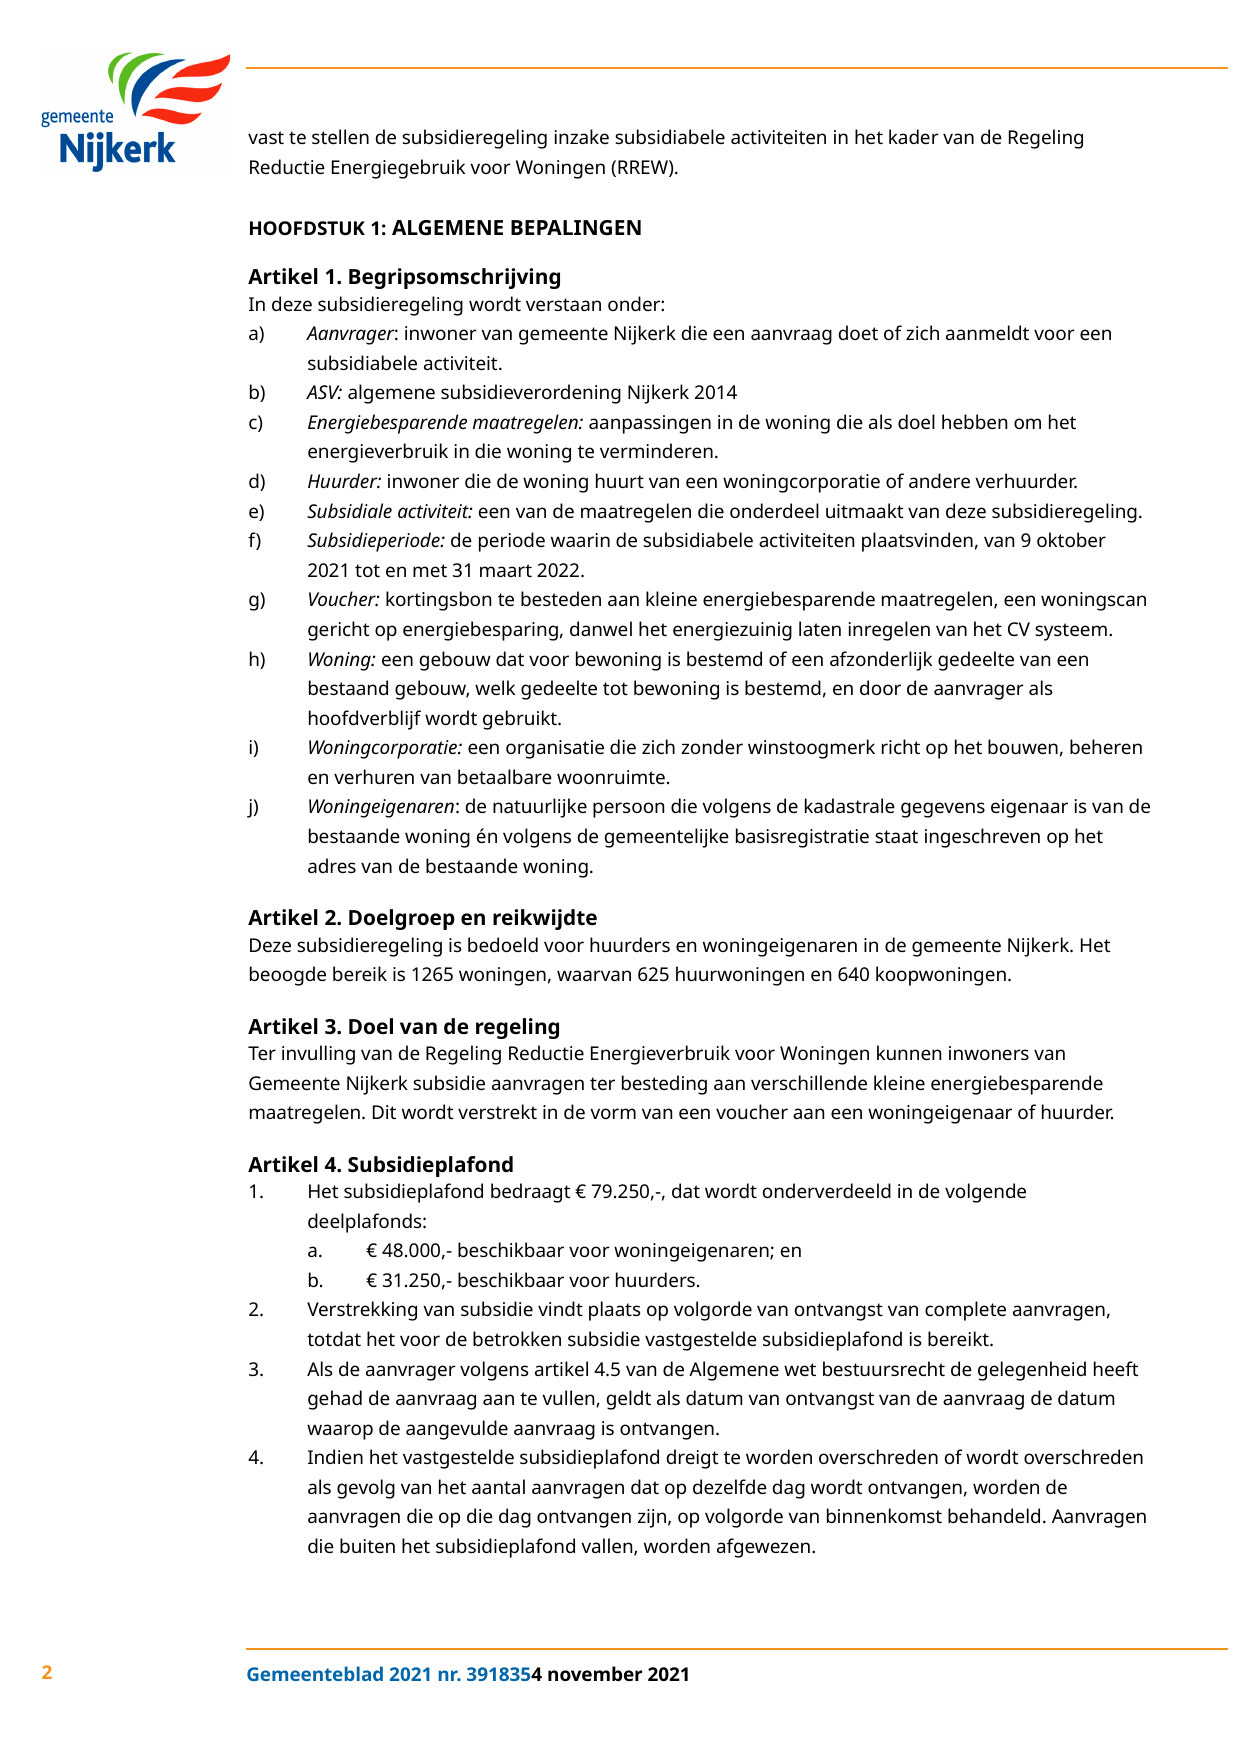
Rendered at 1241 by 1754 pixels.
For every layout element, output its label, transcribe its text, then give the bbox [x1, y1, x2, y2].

list Energiebesparende maatregelen: aanpassingen in de woning die als doel hebben om het energieverbruik in die woning te verminderen. [248, 409, 1152, 464]
list Het subsidieplafond bedraagt € 79.250,-, dat wordt onderverdeeld in de volgende deelplafonds: [248, 1178, 1152, 1233]
text HOOFDSTUK 1: ALGEMENE BEPALINGEN [248, 213, 1152, 242]
list Subsidieperiode: de periode waarin de subsidiabele activiteiten plaatsvinden, van 9 oktober 2021 tot en met 31 maart 2022. [248, 527, 1152, 583]
text Artikel 2. Doelgroep en reikwijdte [248, 903, 1152, 932]
text Ter invulling van de Regeling Reductie Energieverbruik voor Woningen kunnen inwoners van Gemeente Nijkerk subsidie aanvragen ter besteding aan verschillende kleine energiebesparende maatregelen. Dit wordt verstrekt in de vorm van een voucher aan een woningeigenaar of huurder. [248, 1040, 1152, 1125]
text Artikel 4. Subsidieplafond [248, 1150, 1152, 1178]
list Voucher: kortingsbon te besteden aan kleine energiebesparende maatregelen, een woningscan gericht op energiebesparing, danwel het energiezuinig laten inregelen van het CV systeem. [248, 587, 1152, 642]
list Verstrekking van subsidie vindt plaats op volgorde van ontvangst van complete aanvragen, totdat het voor de betrokken subsidie vastgestelde subsidieplafond is bereikt. [248, 1297, 1152, 1352]
list Indien het vastgestelde subsidieplafond dreigt te worden overschreden of wordt overschreden als gevolg van het aantal aanvragen dat op dezelfde dag wordt ontvangen, worden de aanvragen die op die dag ontvangen zijn, op volgorde van binnenkomst behandeld. Aanvragen die buiten het subsidieplafond vallen, worden afgewezen. [248, 1444, 1152, 1559]
list € 31.250,- beschikbaar voor huurders. [307, 1267, 1152, 1293]
list ASV: algemene subsidieverordening Nijkerk 2014 [248, 379, 1152, 405]
text vast te stellen de subsidieregeling inzake subsidiabele activiteiten in het kader van de Regeling Reductie Energiegebruik voor Woningen (RREW). [248, 124, 1152, 180]
list Aanvrager: inwoner van gemeente Nijkerk die een aanvraag doet of zich aanmeldt voor een subsidiabele activiteit. [248, 320, 1152, 376]
list Subsidiale activiteit: een van de maatregelen die onderdeel uitmaakt van deze subsidieregeling. [248, 498, 1152, 524]
picture [41, 47, 231, 172]
list Woningcorporatie: een organisatie die zich zonder winstoogmerk richt op het bouwen, beheren en verhuren van betaalbare woonruimte. [248, 734, 1152, 790]
list Huurder: inwoner die de woning huurt van een woningcorporatie of andere verhuurder. [248, 468, 1152, 494]
list Woning: een gebouw dat voor bewoning is bestemd of een afzonderlijk gedeelte van een bestaand gebouw, welk gedeelte tot bewoning is bestemd, en door de aanvrager als hoofdverblijf wordt gebruikt. [248, 646, 1152, 731]
list Woningeigenaren: de natuurlijke persoon die volgens de kadastrale gegevens eigenaar is van de bestaande woning én volgens de gemeentelijke basisregistratie staat ingeschreven op het adres van de bestaande woning. [248, 794, 1152, 879]
text Deze subsidieregeling is bedoeld voor huurders en woningeigenaren in de gemeente Nijkerk. Het beoogde bereik is 1265 woningen, waarvan 625 huurwoningen en 640 koopwoningen. [248, 932, 1152, 987]
list Als de aanvrager volgens artikel 4.5 van de Algemene wet bestuursrecht de gelegenheid heeft gehad de aanvraag aan te vullen, geldt als datum van ontvangst van de aanvraag de datum waarop de aangevulde aanvraag is ontvangen. [248, 1356, 1152, 1441]
text Artikel 3. Doel van de regeling [248, 1012, 1152, 1040]
text Artikel 1. Begripsomschrijving [248, 262, 1152, 291]
text In deze subsidieregeling wordt verstaan onder: [248, 291, 1152, 317]
list € 48.000,- beschikbaar voor woningeigenaren; en [307, 1237, 1152, 1263]
